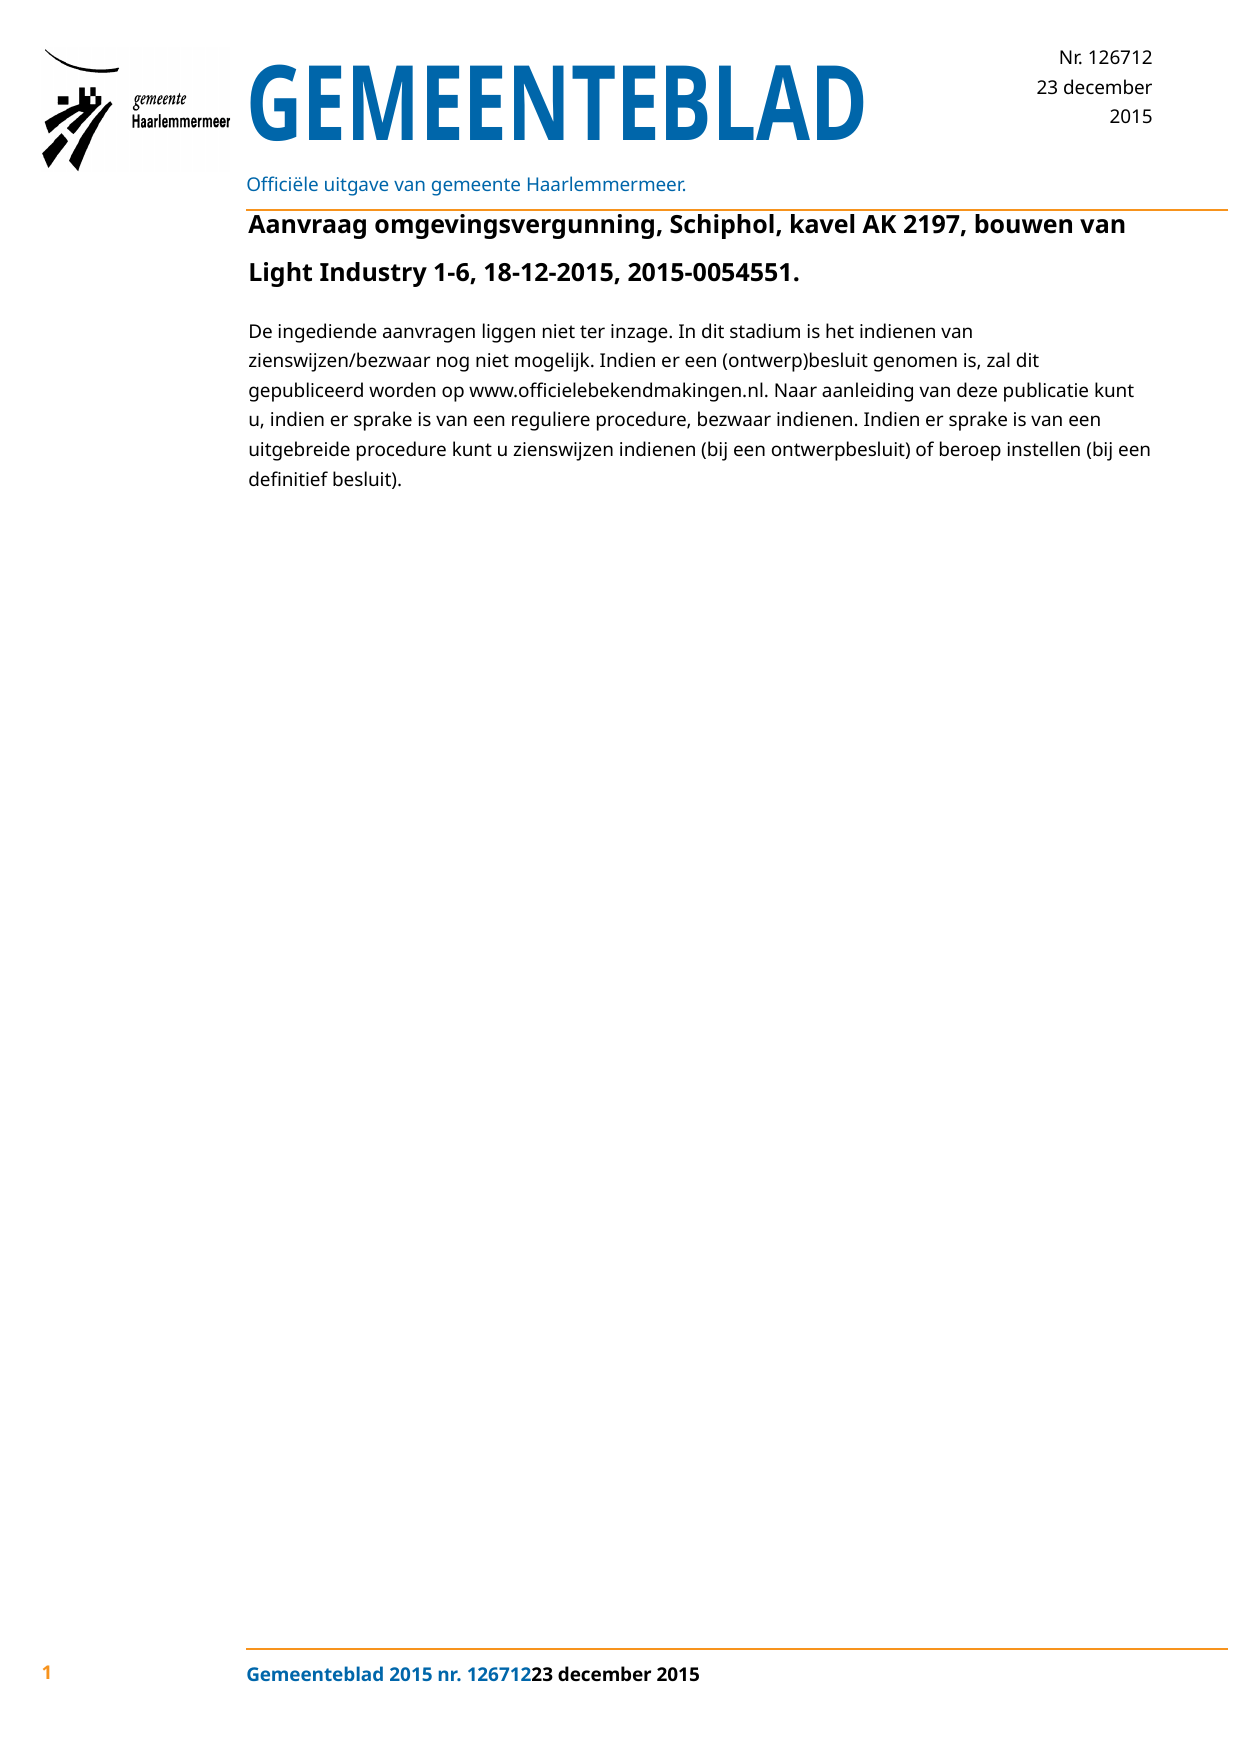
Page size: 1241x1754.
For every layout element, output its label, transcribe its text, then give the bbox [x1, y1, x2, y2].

text Aanvraag omgevingsvergunning, Schiphol, kavel AK 2197, bouwen van Light Industry 1-6, 18-12-2015, 2015-0054551. [248, 211, 1152, 288]
text De ingediende aanvragen liggen niet ter inzage. In dit stadium is het indienen van zienswijzen/bezwaar nog niet mogelijk. Indien er een (ontwerp)besluit genomen is, zal dit gepubliceerd worden op www.officielebekendmakingen.nl. Naar aanleiding van deze publicatie kunt u, indien er sprake is van een reguliere procedure, bezwaar indienen. Indien er sprake is van een uitgebreide procedure kunt u zienswijzen indienen (bij een ontwerpbesluit) of beroep instellen (bij een definitief besluit). [248, 318, 1152, 492]
picture [41, 47, 231, 172]
